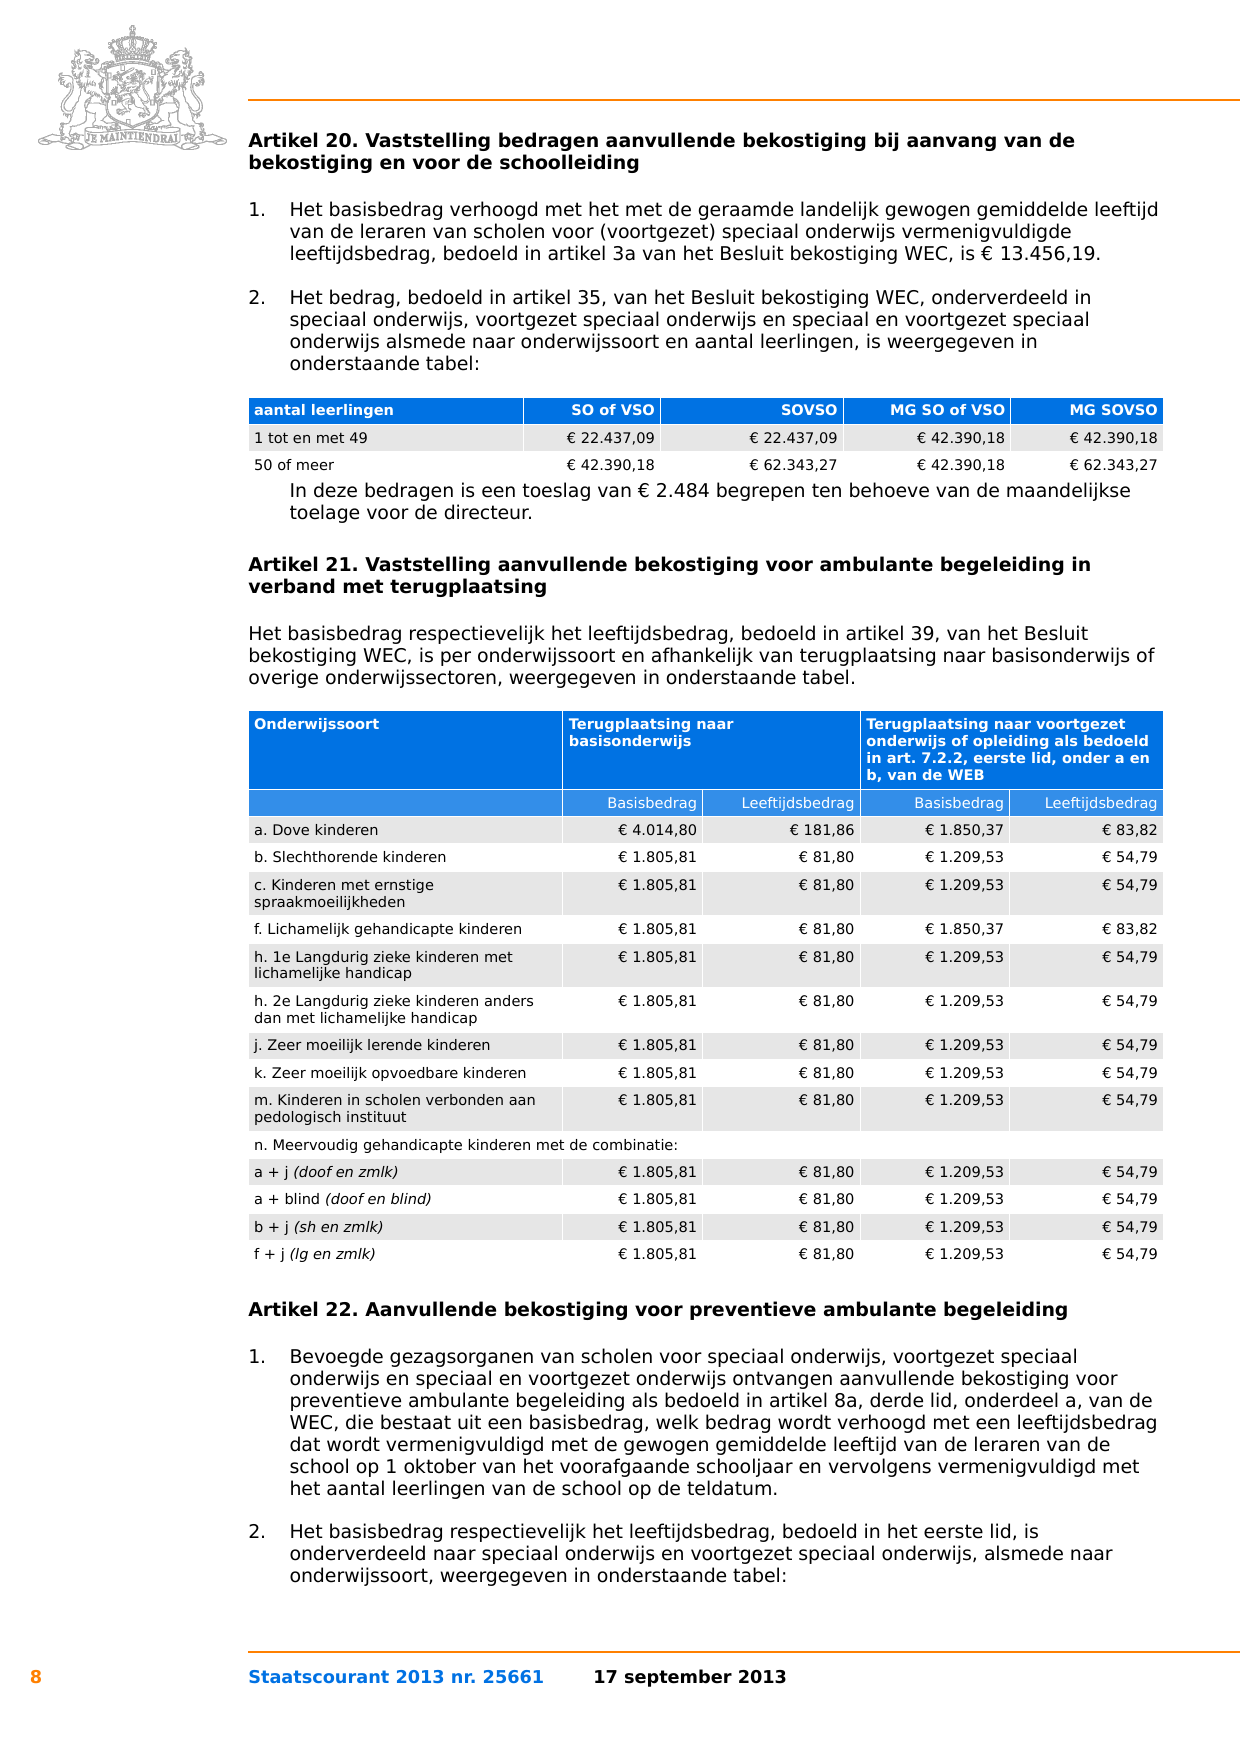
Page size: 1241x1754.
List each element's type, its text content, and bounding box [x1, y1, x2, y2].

table_cell € 4.014,80 [563, 817, 702, 843]
table_cell € 54,79 [1010, 1060, 1163, 1086]
text In deze bedragen is een toeslag van € 2.484 begrepen ten behoeve van de maandelijkse toelage voor de directeur. [289, 480, 1163, 524]
table_cell € 42.390,18 [1011, 425, 1163, 451]
table_cell € 54,79 [1010, 1087, 1163, 1131]
table_cell € 1.805,81 [563, 1060, 702, 1086]
table_cell a. Dove kinderen [249, 817, 562, 843]
table_cell € 54,79 [1010, 1186, 1163, 1213]
table_header MG SO of VSO [844, 398, 1010, 424]
table_cell € 54,79 [1010, 845, 1163, 871]
subtitle Artikel 21. Vaststelling aanvullende bekostiging voor ambulante begeleiding in verband met terugplaatsing [248, 554, 1163, 598]
table_header SO of VSO [524, 398, 660, 424]
table_cell € 1.805,81 [563, 1159, 702, 1185]
table_cell Leeftijdsbedrag [1010, 790, 1163, 816]
table_cell € 1.209,53 [861, 1033, 1009, 1059]
table_cell € 54,79 [1010, 1033, 1163, 1059]
table_cell f + j (lg en zmlk) [249, 1241, 562, 1268]
table_cell € 81,80 [703, 845, 860, 871]
table_cell € 81,80 [703, 1087, 860, 1131]
table_cell k. Zeer moeilijk opvoedbare kinderen [249, 1060, 562, 1086]
table_cell € 22.437,09 [661, 425, 843, 451]
table_cell € 81,80 [703, 872, 860, 915]
table_cell € 54,79 [1010, 1214, 1163, 1240]
table_cell € 83,82 [1010, 916, 1163, 943]
table_cell [249, 790, 562, 816]
table_cell € 1.209,53 [861, 1087, 1009, 1131]
table_cell € 62.343,27 [1011, 452, 1163, 479]
table_cell € 1.209,53 [861, 872, 1009, 915]
table_cell € 81,80 [703, 916, 860, 943]
table_cell € 1.805,81 [563, 988, 702, 1031]
table_cell € 1.805,81 [563, 1087, 702, 1131]
table_cell € 1.209,53 [861, 1241, 1009, 1268]
table_cell € 181,86 [703, 817, 860, 843]
table_cell a + blind (doof en blind) [249, 1186, 562, 1213]
table_cell € 22.437,09 [524, 425, 660, 451]
table_cell f. Lichamelijk gehandicapte kinderen [249, 916, 562, 943]
table_cell b. Slechthorende kinderen [249, 845, 562, 871]
table_cell € 81,80 [703, 944, 860, 987]
table_cell € 1.805,81 [563, 916, 702, 943]
table_cell € 1.850,37 [861, 916, 1009, 943]
table_cell € 1.209,53 [861, 845, 1009, 871]
table_cell j. Zeer moeilijk lerende kinderen [249, 1033, 562, 1059]
picture [38, 25, 227, 150]
table_cell Leeftijdsbedrag [703, 790, 860, 816]
table_cell c. Kinderen met ernstige spraakmoeilijkheden [249, 872, 562, 915]
table_cell € 81,80 [703, 1241, 860, 1268]
table_cell € 1.805,81 [563, 1033, 702, 1059]
table_cell h. 2e Langdurig zieke kinderen anders dan met lichamelijke handicap [249, 988, 562, 1031]
table_cell € 42.390,18 [844, 452, 1010, 479]
table_cell € 81,80 [703, 1060, 860, 1086]
table_cell € 42.390,18 [844, 425, 1010, 451]
table_cell € 1.209,53 [861, 944, 1009, 987]
table_cell € 83,82 [1010, 817, 1163, 843]
table_cell € 1.209,53 [861, 1159, 1009, 1185]
table_cell Basisbedrag [563, 790, 702, 816]
table_cell Basisbedrag [861, 790, 1009, 816]
table_cell € 1.209,53 [861, 1214, 1009, 1240]
table_cell m. Kinderen in scholen verbonden aan pedologisch instituut [249, 1087, 562, 1131]
text 1. Bevoegde gezagsorganen van scholen voor speciaal onderwijs, voortgezet speciaal onderwijs en speciaal en voortgezet onderwijs ontvangen aanvullende bekostiging voor preventieve ambulante begeleiding als bedoeld in artikel 8a, derde lid, onderdeel a, van de WEC, die bestaat uit een basisbedrag, welk bedrag wordt verhoogd met een leeftijdsbedrag dat wordt vermenigvuldigd met de gewogen gemiddelde leeftijd van de leraren van de school op 1 oktober van het voorafgaande schooljaar en vervolgens vermenigvuldigd met het aantal leerlingen van de school op de teldatum. [248, 1346, 1163, 1499]
table_cell € 1.209,53 [861, 1060, 1009, 1086]
table_cell € 54,79 [1010, 944, 1163, 987]
subtitle Artikel 22. Aanvullende bekostiging voor preventieve ambulante begeleiding [248, 1299, 1163, 1321]
table_cell € 81,80 [703, 988, 860, 1031]
table_cell € 1.805,81 [563, 845, 702, 871]
subtitle Artikel 20. Vaststelling bedragen aanvullende bekostiging bij aanvang van de bekostiging en voor de schoolleiding [248, 130, 1163, 174]
table_cell € 81,80 [703, 1159, 860, 1185]
table_cell € 62.343,27 [661, 452, 843, 479]
table_header Terugplaatsing naar basisonderwijs [563, 711, 860, 789]
table_cell € 81,80 [703, 1033, 860, 1059]
table_cell € 1.209,53 [861, 1186, 1009, 1213]
table_cell € 54,79 [1010, 988, 1163, 1031]
table_cell € 1.805,81 [563, 944, 702, 987]
table_cell 50 of meer [249, 452, 523, 479]
text 2. Het basisbedrag respectievelijk het leeftijdsbedrag, bedoeld in het eerste lid, is onderverdeeld naar speciaal onderwijs en voortgezet speciaal onderwijs, alsmede naar onderwijssoort, weergegeven in onderstaande tabel: [248, 1521, 1163, 1587]
table_cell € 54,79 [1010, 1241, 1163, 1268]
table_cell b + j (sh en zmlk) [249, 1214, 562, 1240]
table_cell € 1.209,53 [861, 988, 1009, 1031]
table_cell a + j (doof en zmlk) [249, 1159, 562, 1185]
table_cell € 1.805,81 [563, 1186, 702, 1213]
table_cell € 54,79 [1010, 1159, 1163, 1185]
table_cell n. Meervoudig gehandicapte kinderen met de combinatie: [249, 1132, 1163, 1158]
table_header MG SOVSO [1011, 398, 1163, 424]
text Het basisbedrag respectievelijk het leeftijdsbedrag, bedoeld in artikel 39, van het Besluit bekostiging WEC, is per onderwijssoort en afhankelijk van terugplaatsing naar basisonderwijs of overige onderwijssectoren, weergegeven in onderstaande tabel. [248, 623, 1163, 688]
table_cell € 42.390,18 [524, 452, 660, 479]
table_cell € 81,80 [703, 1214, 860, 1240]
table_cell € 81,80 [703, 1186, 860, 1213]
table_cell 1 tot en met 49 [249, 425, 523, 451]
table_cell € 1.805,81 [563, 872, 702, 915]
table_cell h. 1e Langdurig zieke kinderen met lichamelijke handicap [249, 944, 562, 987]
table_cell € 1.850,37 [861, 817, 1009, 843]
table_header Terugplaatsing naar voortgezet onderwijs of opleiding als bedoeld in art. 7.2.2, eerste lid, onder a en b, van de WEB [861, 711, 1163, 789]
table_cell € 1.805,81 [563, 1241, 702, 1268]
table_cell € 1.805,81 [563, 1214, 702, 1240]
table_cell € 54,79 [1010, 872, 1163, 915]
table_header aantal leerlingen [249, 398, 523, 424]
text 2. Het bedrag, bedoeld in artikel 35, van het Besluit bekostiging WEC, onderverdeeld in speciaal onderwijs, voortgezet speciaal onderwijs en speciaal en voortgezet speciaal onderwijs alsmede naar onderwijssoort en aantal leerlingen, is weergegeven in onderstaande tabel: [248, 287, 1163, 374]
table_header Onderwijssoort [249, 711, 562, 789]
text 1. Het basisbedrag verhoogd met het met de geraamde landelijk gewogen gemiddelde leeftijd van de leraren van scholen voor (voortgezet) speciaal onderwijs vermenigvuldigde leeftijdsbedrag, bedoeld in artikel 3a van het Besluit bekostiging WEC, is € 13.456,19. [248, 199, 1163, 265]
table_header SOVSO [661, 398, 843, 424]
